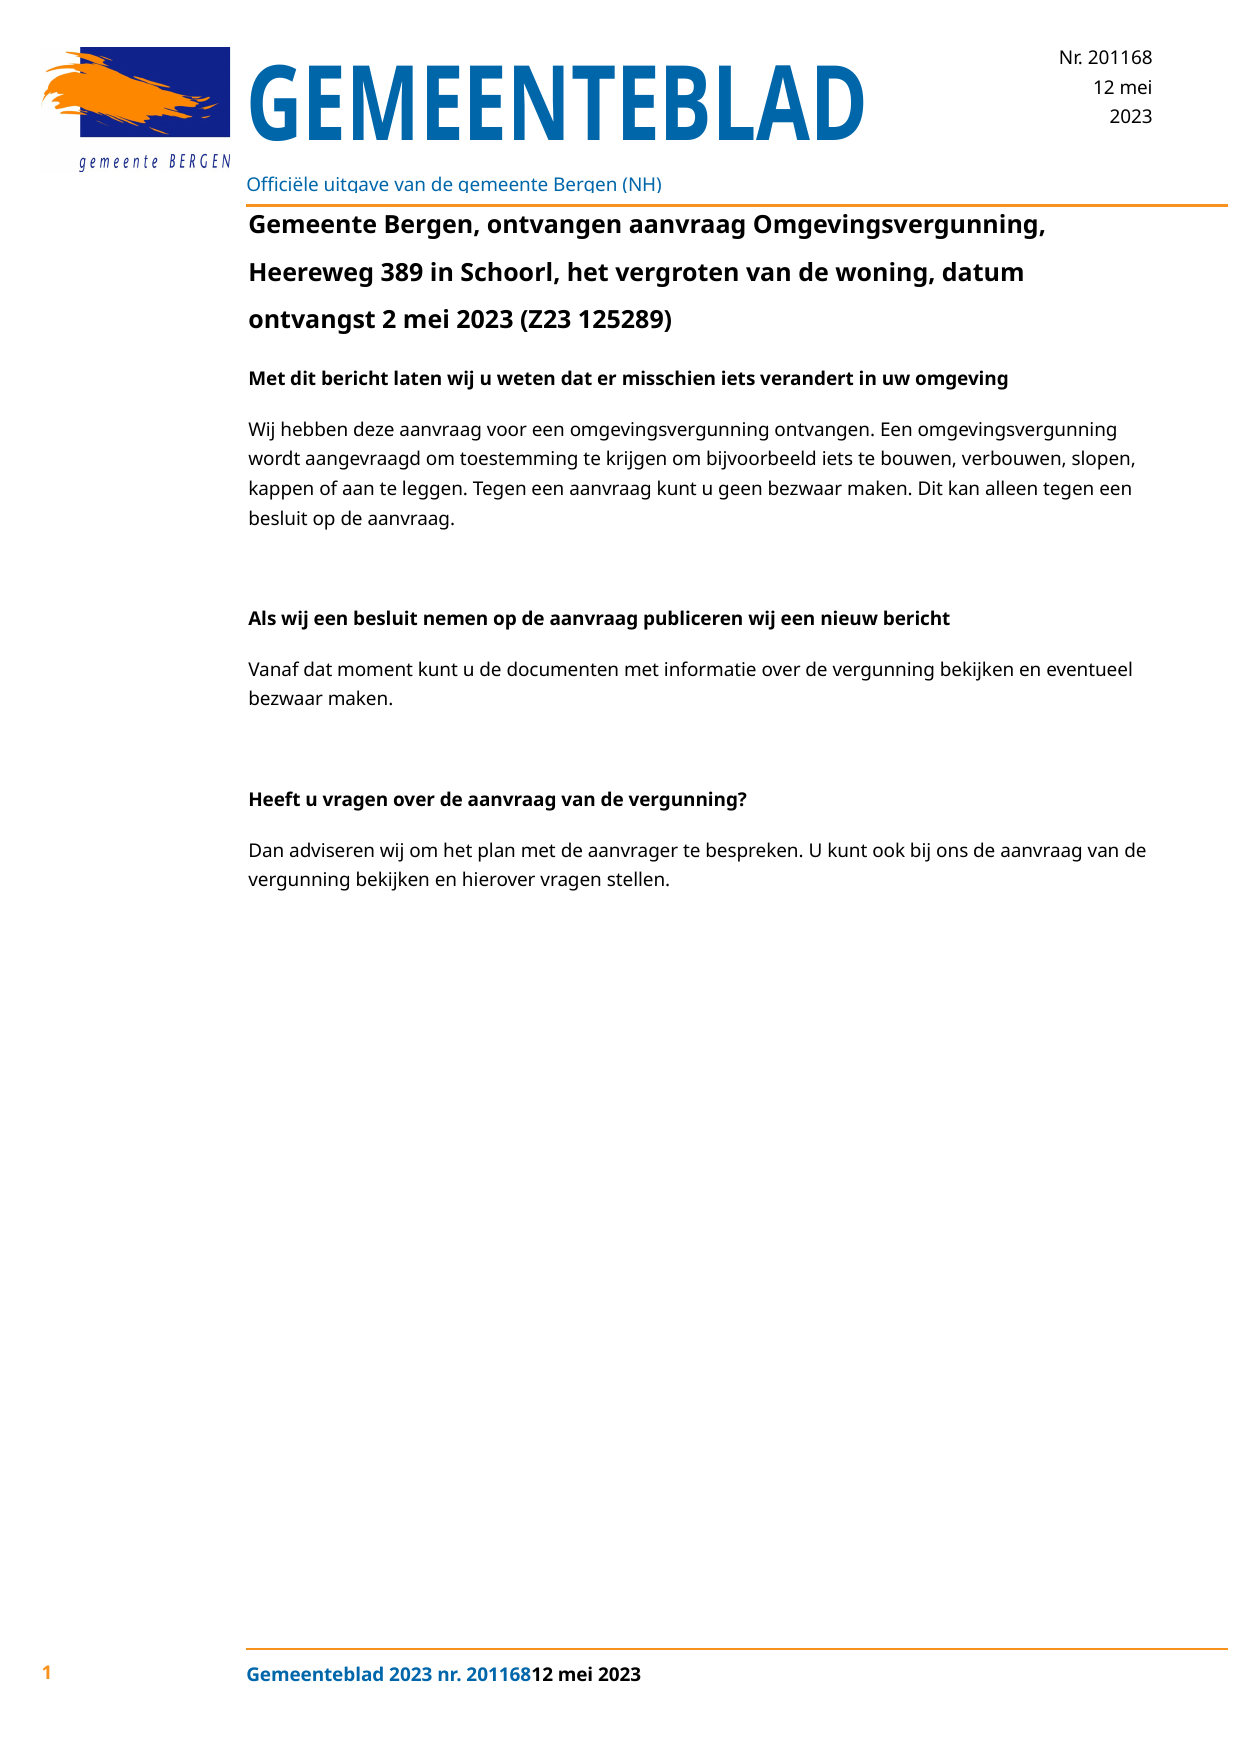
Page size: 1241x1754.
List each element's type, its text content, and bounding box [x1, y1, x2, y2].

text Vanaf dat moment kunt u de documenten met informatie over de vergunning bekijken en eventueel bezwaar maken. [248, 656, 1152, 711]
text Als wij een besluit nemen op de aanvraag publiceren wij een nieuw bericht [248, 606, 1152, 631]
text Heeft u vragen over de aanvraag van de vergunning? [248, 786, 1152, 812]
text Met dit bericht laten wij u weten dat er misschien iets verandert in uw omgeving [248, 366, 1152, 391]
picture [41, 47, 231, 172]
text Wij hebben deze aanvraag voor een omgevingsvergunning ontvangen. Een omgevingsvergunning wordt aangevraagd om toestemming te krijgen om bijvoorbeeld iets te bouwen, verbouwen, slopen, kappen of aan te leggen. Tegen een aanvraag kunt u geen bezwaar maken. Dit kan alleen tegen een besluit op de aanvraag. [248, 416, 1152, 530]
text Dan adviseren wij om het plan met de aanvrager te bespreken. U kunt ook bij ons de aanvraag van de vergunning bekijken en hierover vragen stellen. [248, 837, 1152, 892]
text Gemeente Bergen, ontvangen aanvraag Omgevingsvergunning, Heereweg 389 in Schoorl, het vergroten van de woning, datum ontvangst 2 mei 2023 (Z23 125289) [248, 207, 1152, 336]
